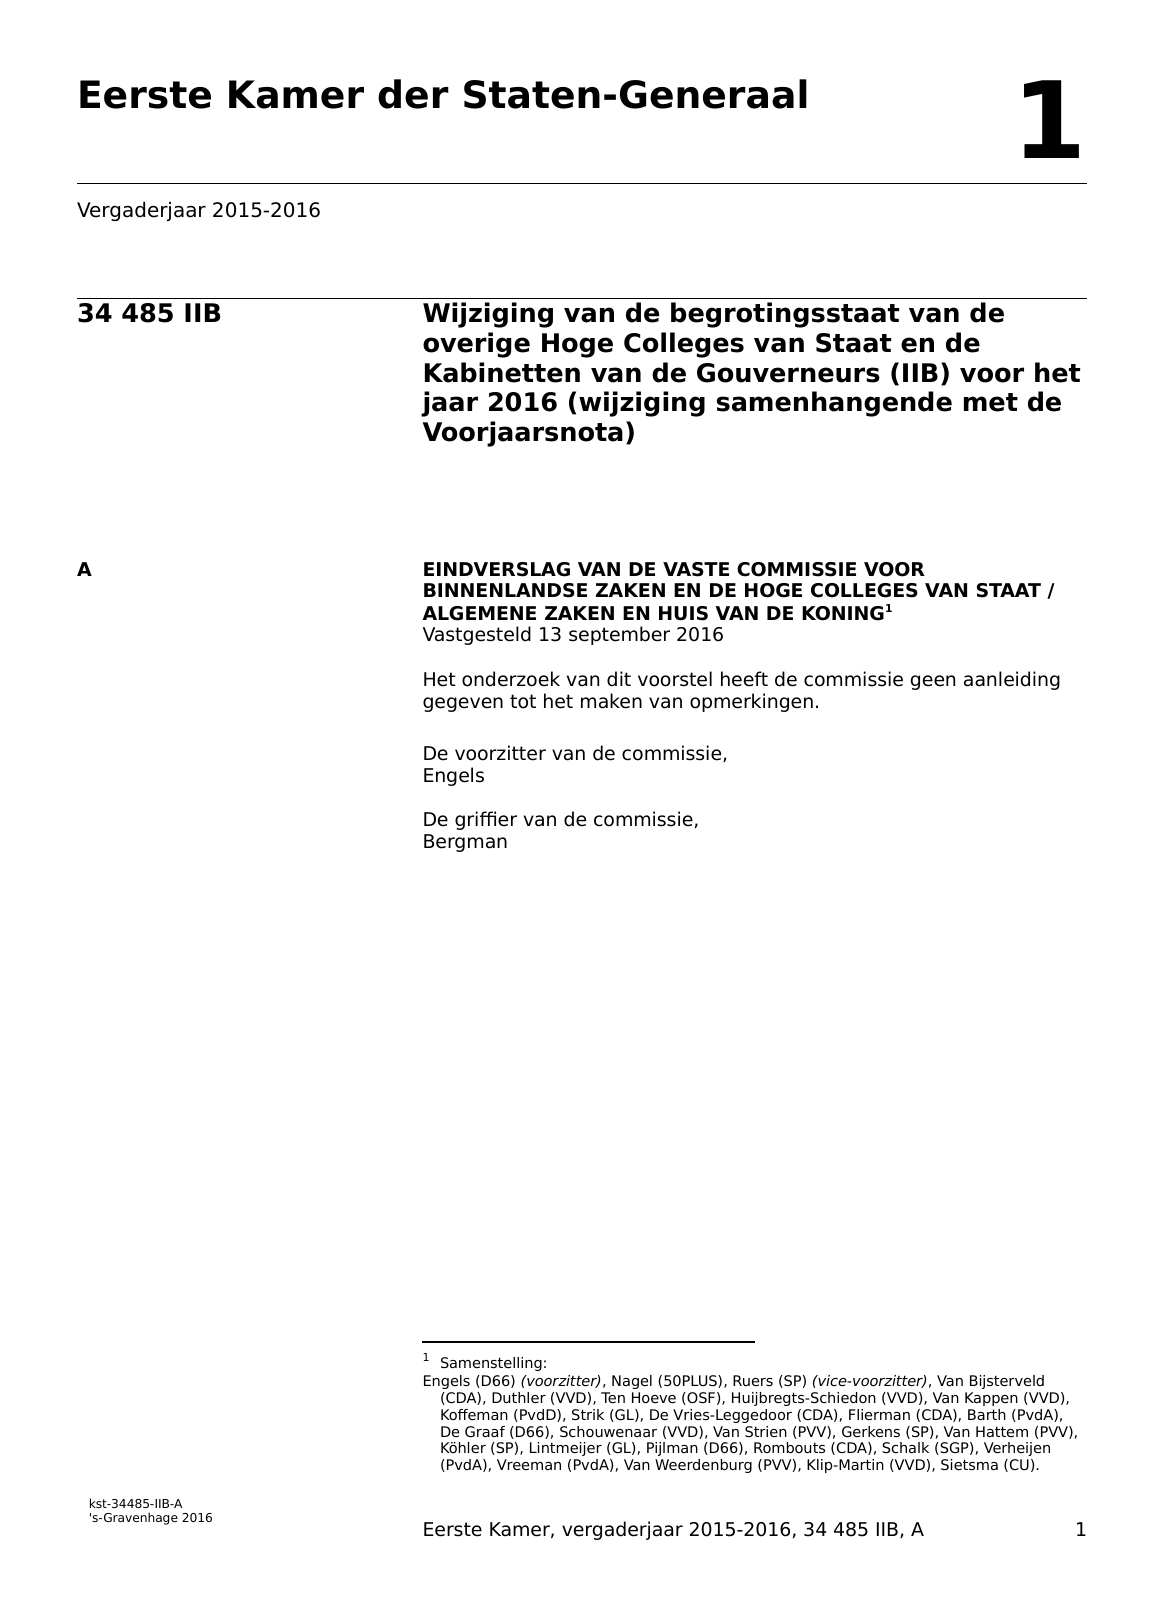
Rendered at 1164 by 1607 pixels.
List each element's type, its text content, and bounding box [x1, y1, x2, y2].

text Engels (D66) (voorzitter), Nagel (50PLUS), Ruers (SP) (vice-voorzitter), Van Bijsterveld (CDA), Duthler (VVD), Ten Hoeve (OSF), Huijbregts-Schiedon (VVD), Van Kappen (VVD), Koffeman (PvdD), Strik (GL), De Vries-Leggedoor (CDA), Flierman (CDA), Barth (PvdA), De Graaf (D66), Schouwenaar (VVD), Van Strien (PVV), Gerkens (SP), Van Hattem (PVV), Köhler (SP), Lintmeijer (GL), Pijlman (D66), Rombouts (CDA), Schalk (SGP), Verheijen (PvdA), Vreeman (PvdA), Van Weerdenburg (PVV), Klip-Martin (VVD), Sietsma (CU). [422, 1373, 1087, 1474]
table_cell Vergaderjaar 2015-2016 [77, 184, 1087, 298]
text Het onderzoek van dit voorstel heeft de commissie geen aanleiding gegeven tot het maken van opmerkingen. [422, 668, 1087, 712]
text De voorzitter van de commissie, Engels [422, 742, 1087, 786]
subtitle A EINDVERSLAG VAN DE VASTE COMMISSIE VOOR BINNENLANDSE ZAKEN EN DE HOGE COLLEGES VAN STAAT / ALGEMENE ZAKEN EN HUIS VAN DE KONING [77, 558, 1087, 624]
text Samenstelling: [422, 1351, 1087, 1373]
table_header 1 [886, 59, 1087, 183]
text 's-Gravenhage 2016 [88, 1511, 323, 1525]
subtitle 34 485 IIB Wijziging van de begrotingsstaat van de overige Hoge Colleges van Staat en de Kabinetten van de Gouverneurs (IIB) voor het jaar 2016 (wijziging samenhangende met de Voorjaarsnota) [77, 299, 1087, 447]
text Vastgesteld 13 september 2016 [422, 624, 1087, 646]
text kst-34485-IIB-A [88, 1497, 323, 1511]
text De griffier van de commissie, Bergman [422, 809, 1087, 853]
table_header Eerste Kamer der Staten-Generaal [77, 59, 886, 183]
